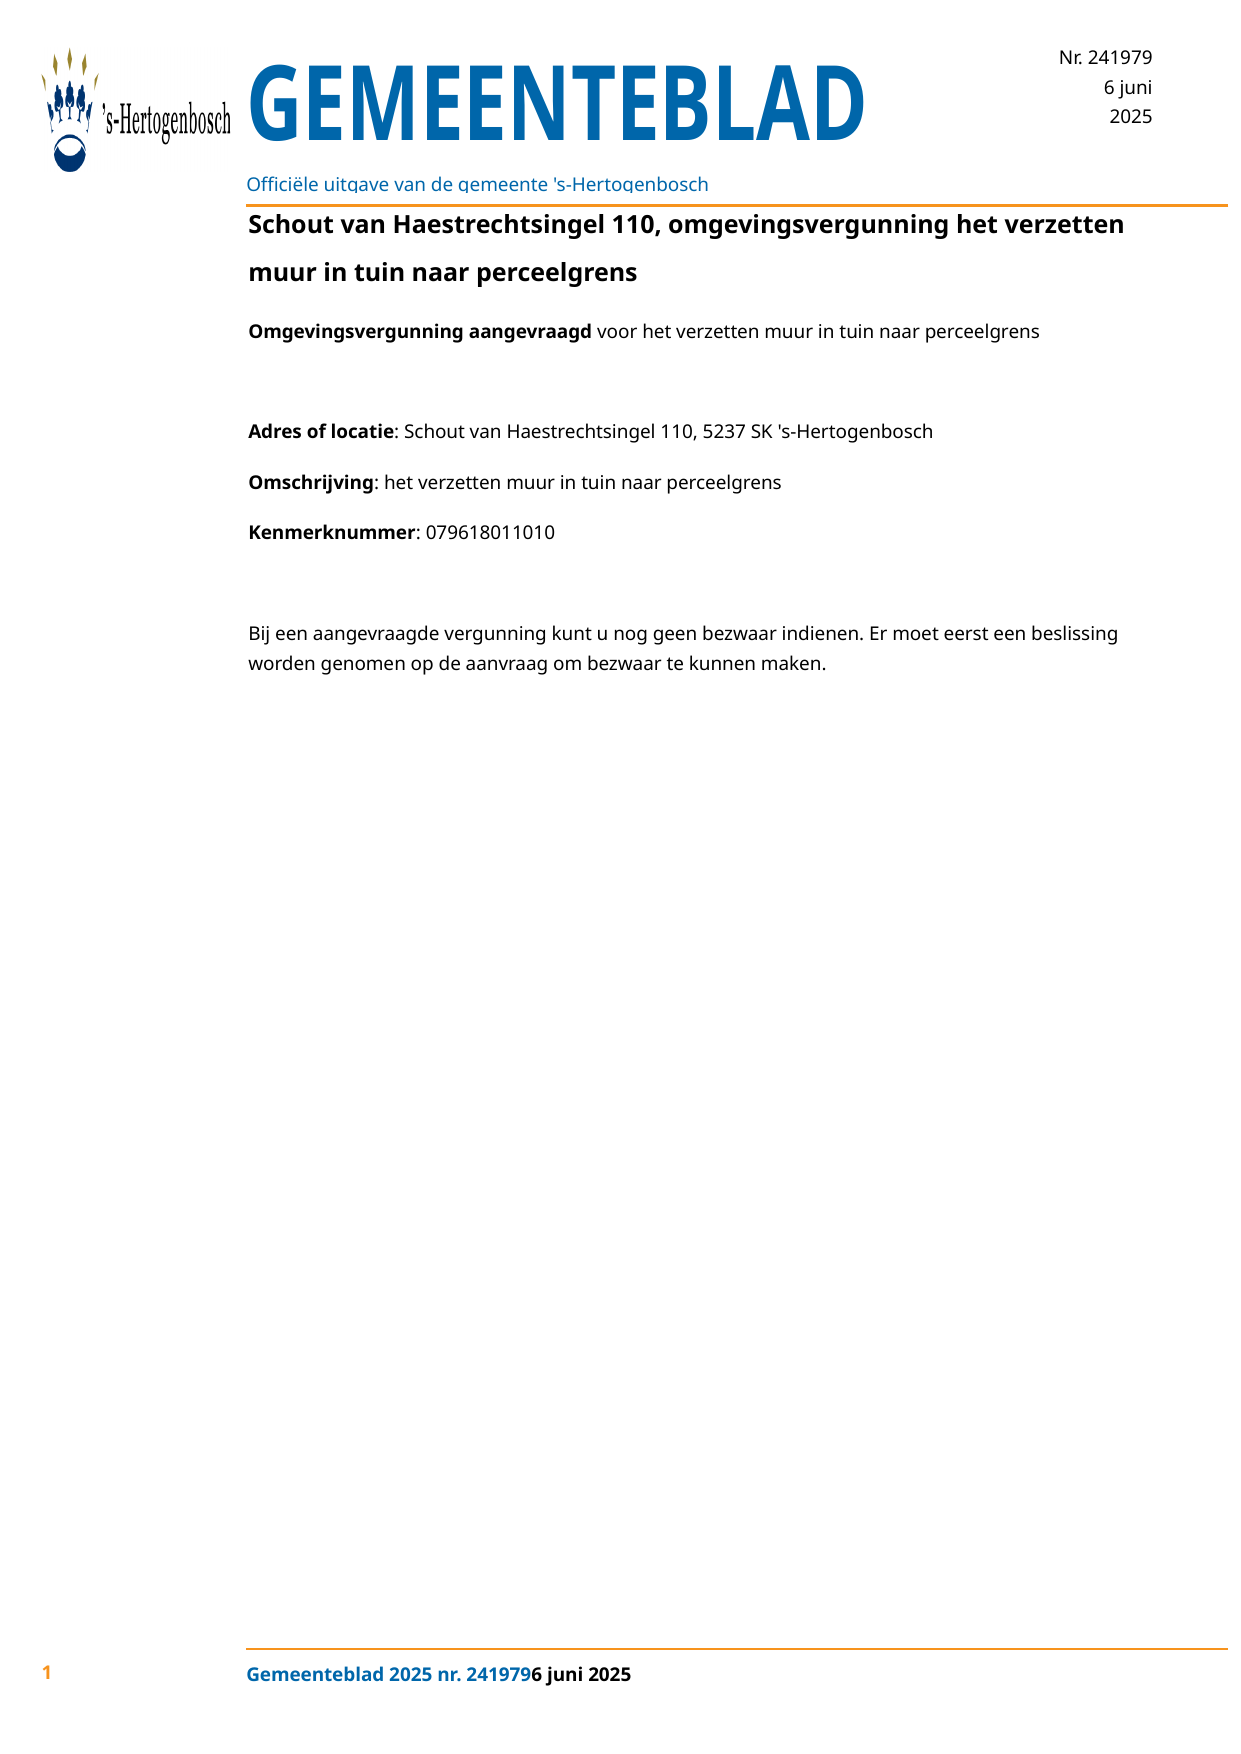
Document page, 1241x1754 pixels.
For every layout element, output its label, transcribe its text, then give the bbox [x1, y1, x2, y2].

text Omgevingsvergunning aangevraagd voor het verzetten muur in tuin naar perceelgrens [248, 318, 1152, 344]
text Kenmerknummer: 079618011010 [248, 519, 1152, 545]
text Schout van Haestrechtsingel 110, omgevingsvergunning het verzetten muur in tuin naar perceelgrens [248, 207, 1152, 288]
text Adres of locatie: Schout van Haestrechtsingel 110, 5237 SK 's-Hertogenbosch [248, 419, 1152, 444]
text Omschrijving: het verzetten muur in tuin naar perceelgrens [248, 469, 1152, 495]
picture [41, 47, 231, 172]
text Bij een aangevraagde vergunning kunt u nog geen bezwaar indienen. Er moet eerst een beslissing worden genomen op de aanvraag om bezwaar te kunnen maken. [248, 620, 1152, 676]
